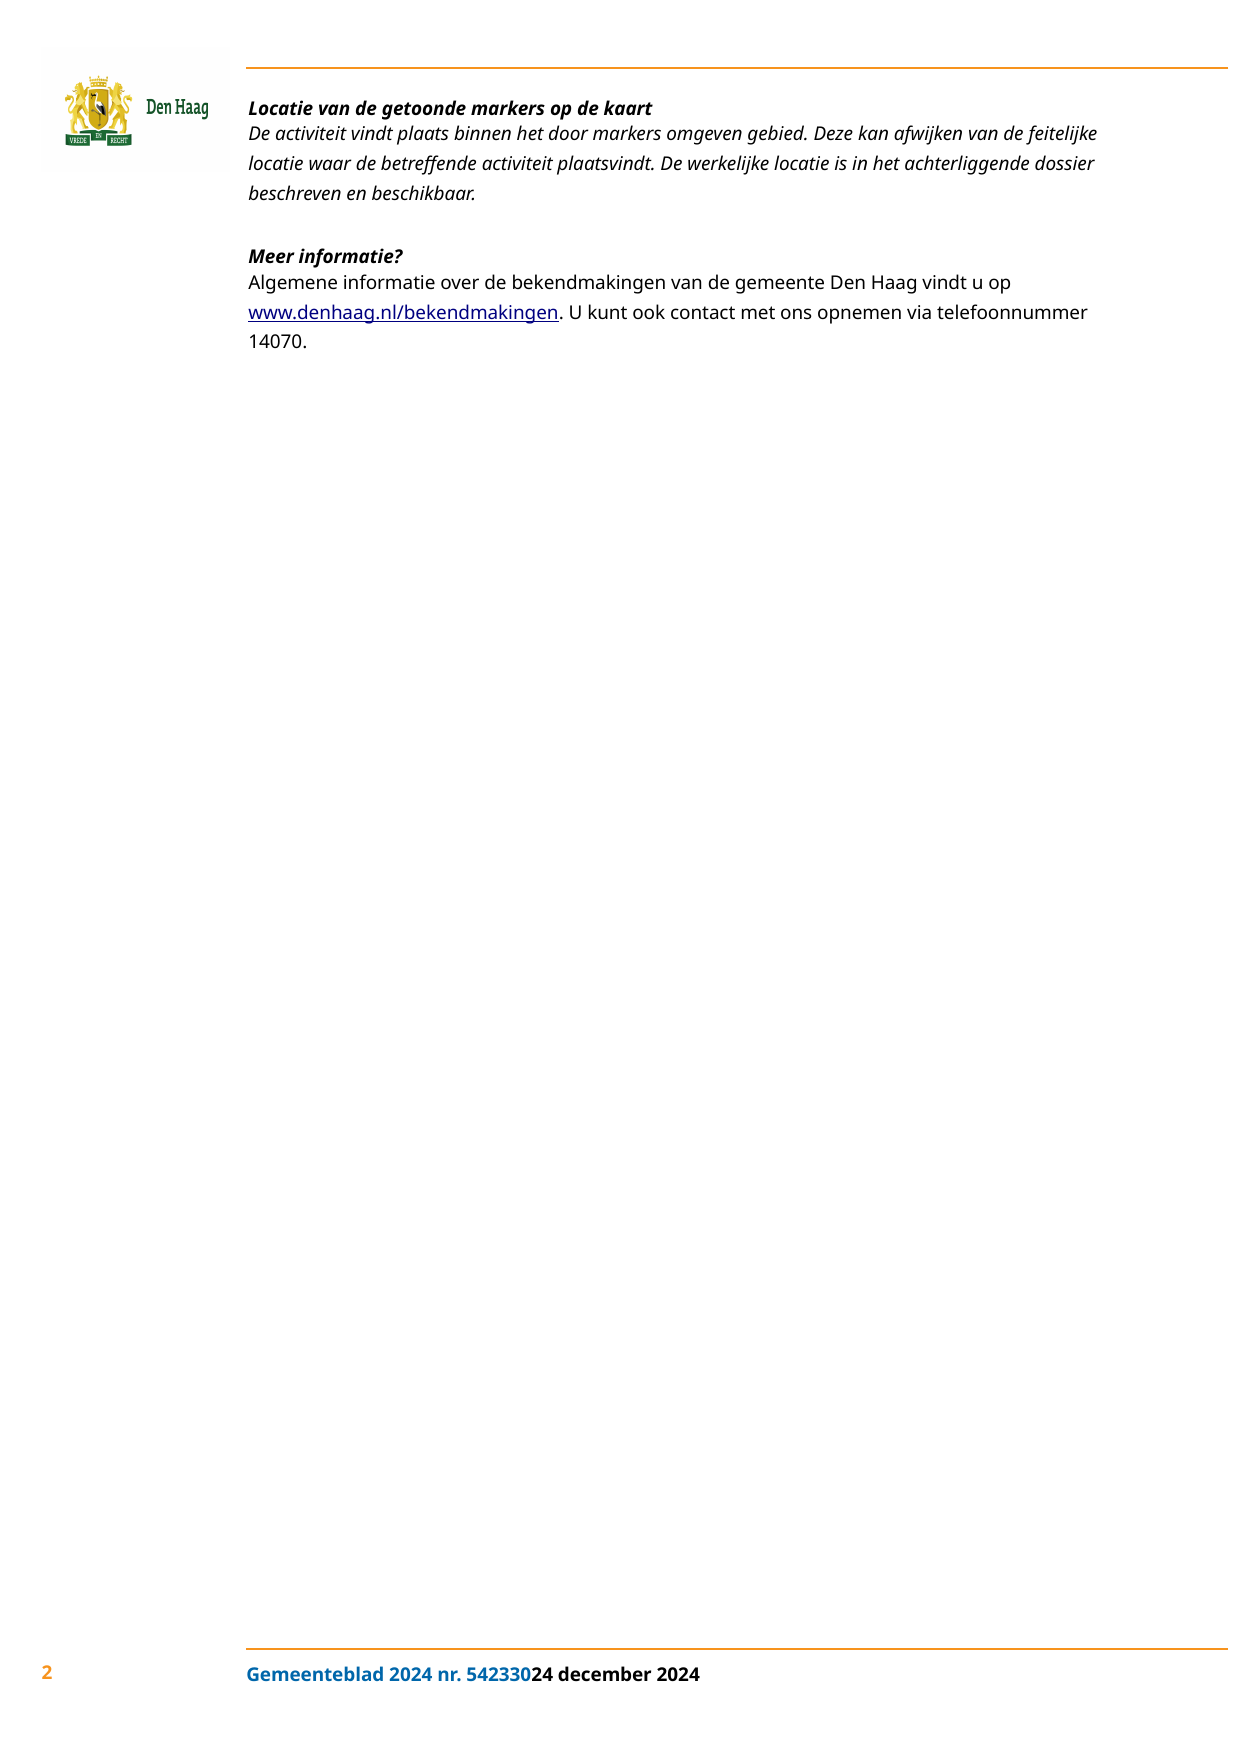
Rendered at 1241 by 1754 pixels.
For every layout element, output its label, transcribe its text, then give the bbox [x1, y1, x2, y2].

picture [41, 47, 231, 172]
text Algemene informatie over de bekendmakingen van de gemeente Den Haag vindt u op www.denhaag.nl/bekendmakingen. U kunt ook contact met ons opnemen via telefoonnummer 14070. [248, 269, 1152, 354]
text De activiteit vindt plaats binnen het door markers omgeven gebied. Deze kan afwijken van de feitelijke locatie waar de betreffende activiteit plaatsvindt. De werkelijke locatie is in het achterliggende dossier beschreven en beschikbaar. [248, 121, 1152, 205]
text Meer informatie? [248, 244, 1152, 269]
text Locatie van de getoonde markers op de kaart [248, 95, 1152, 121]
